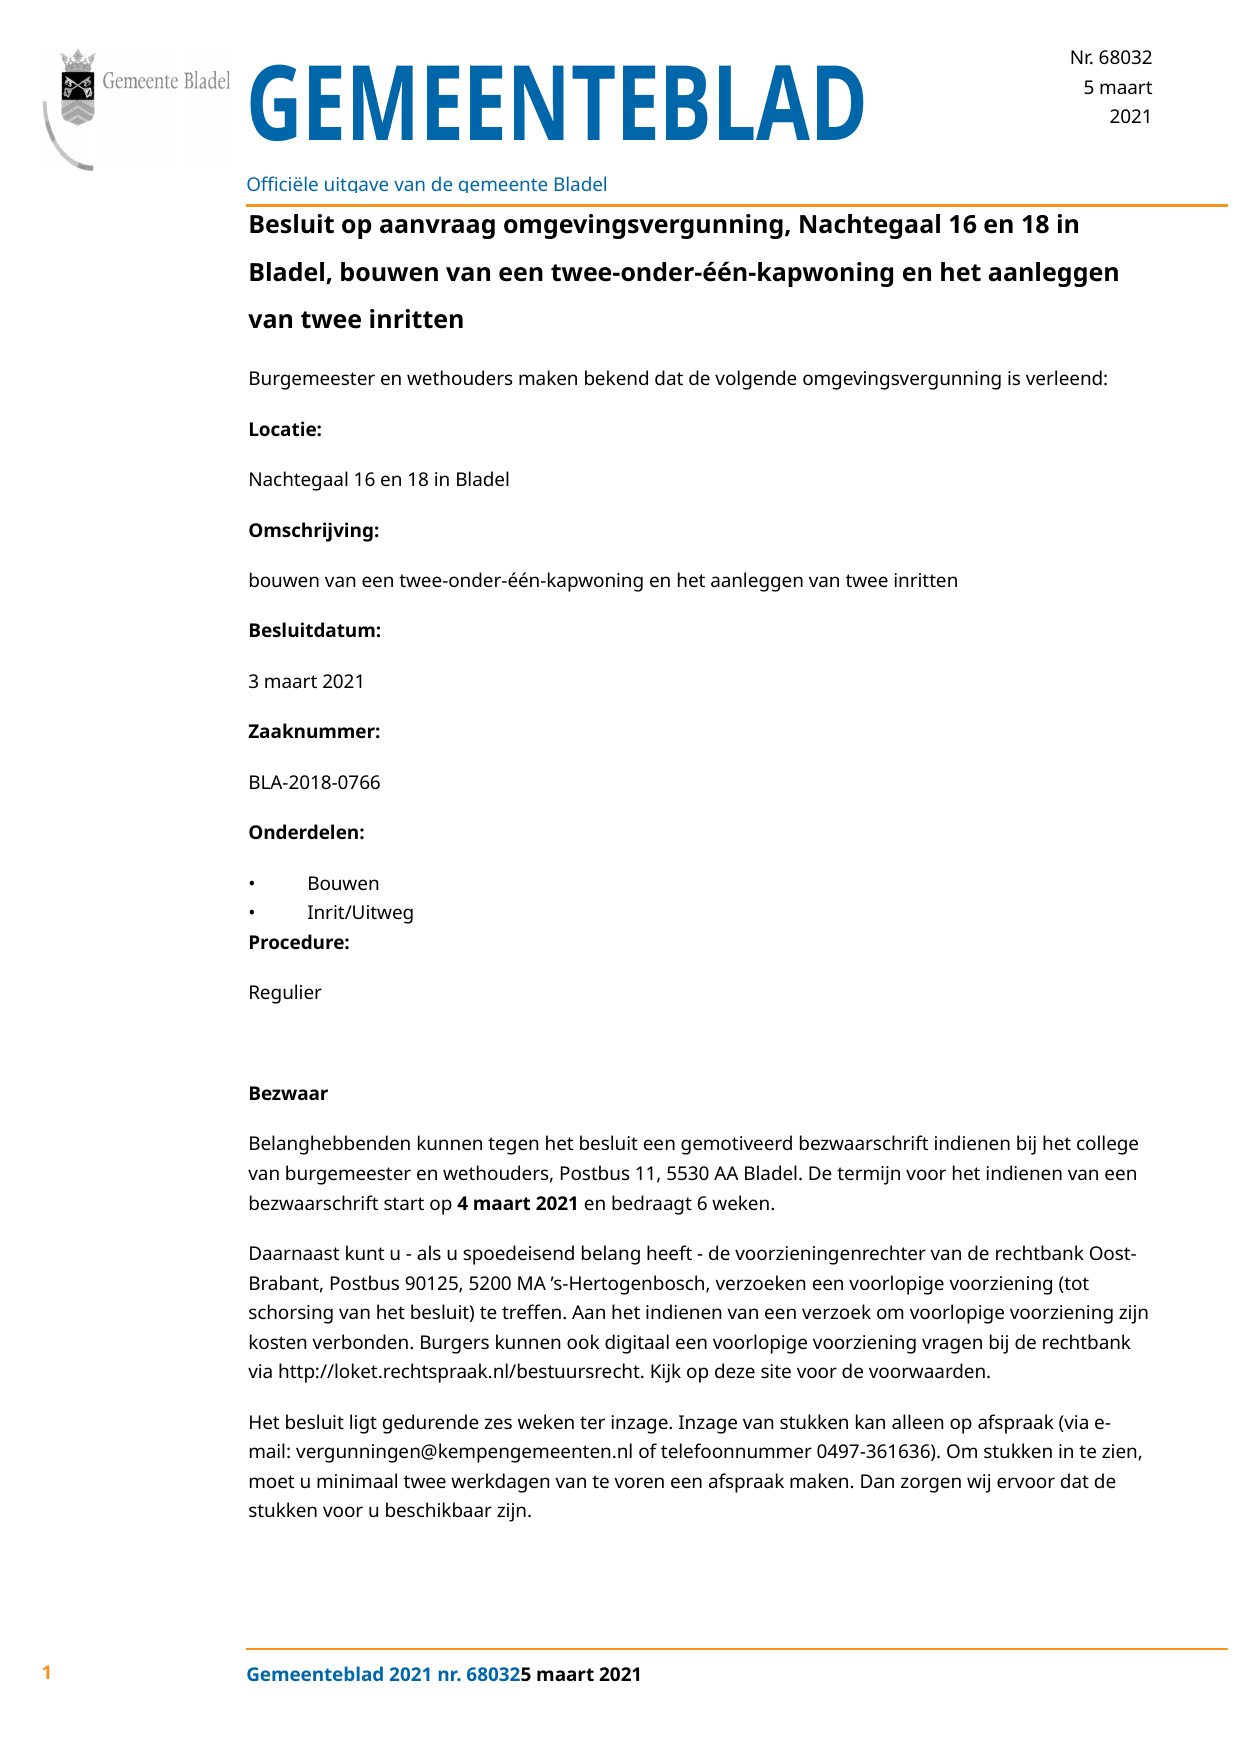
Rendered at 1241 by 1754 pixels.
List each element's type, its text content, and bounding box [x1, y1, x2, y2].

text 3 maart 2021 [248, 668, 1152, 694]
text Daarnaast kunt u - als u spoedeisend belang heeft - de voorzieningenrechter van de rechtbank Oost-Brabant, Postbus 90125, 5200 MA ’s-Hertogenbosch, verzoeken een voorlopige voorziening (tot schorsing van het besluit) te treffen. Aan het indienen van een verzoek om voorlopige voorziening zijn kosten verbonden. Burgers kunnen ook digitaal een voorlopige voorziening vragen bij de rechtbank via http://loket.rechtspraak.nl/bestuursrecht. Kijk op deze site voor de voorwaarden. [248, 1240, 1152, 1384]
list Inrit/Uitweg [248, 899, 1152, 925]
text Omschrijving: [248, 517, 1152, 542]
picture [41, 47, 231, 172]
text Locatie: [248, 416, 1152, 442]
text Besluit op aanvraag omgevingsvergunning, Nachtegaal 16 en 18 in Bladel, bouwen van een twee-onder-één-kapwoning en het aanleggen van twee inritten [248, 207, 1152, 336]
text Besluitdatum: [248, 618, 1152, 643]
text Bezwaar [248, 1080, 1152, 1106]
text BLA-2018-0766 [248, 769, 1152, 794]
text Procedure: [248, 929, 1152, 954]
list Bouwen [248, 870, 1152, 895]
text Belanghebbenden kunnen tegen het besluit een gemotiveerd bezwaarschrift indienen bij het college van burgemeester en wethouders, Postbus 11, 5530 AA Bladel. De termijn voor het indienen van een bezwaarschrift start op 4 maart 2021 en bedraagt 6 weken. [248, 1131, 1152, 1215]
text Het besluit ligt gedurende zes weken ter inzage. Inzage van stukken kan alleen op afspraak (via e-mail: vergunningen@kempengemeenten.nl of telefoonnummer 0497-361636). Om stukken in te zien, moet u minimaal twee werkdagen van te voren een afspraak maken. Dan zorgen wij ervoor dat de stukken voor u beschikbaar zijn. [248, 1409, 1152, 1523]
text Nachtegaal 16 en 18 in Bladel [248, 466, 1152, 492]
text bouwen van een twee-onder-één-kapwoning en het aanleggen van twee inritten [248, 567, 1152, 593]
text Onderdelen: [248, 819, 1152, 845]
text Regulier [248, 979, 1152, 1005]
text Zaaknummer: [248, 718, 1152, 744]
text Burgemeester en wethouders maken bekend dat de volgende omgevingsvergunning is verleend: [248, 366, 1152, 391]
